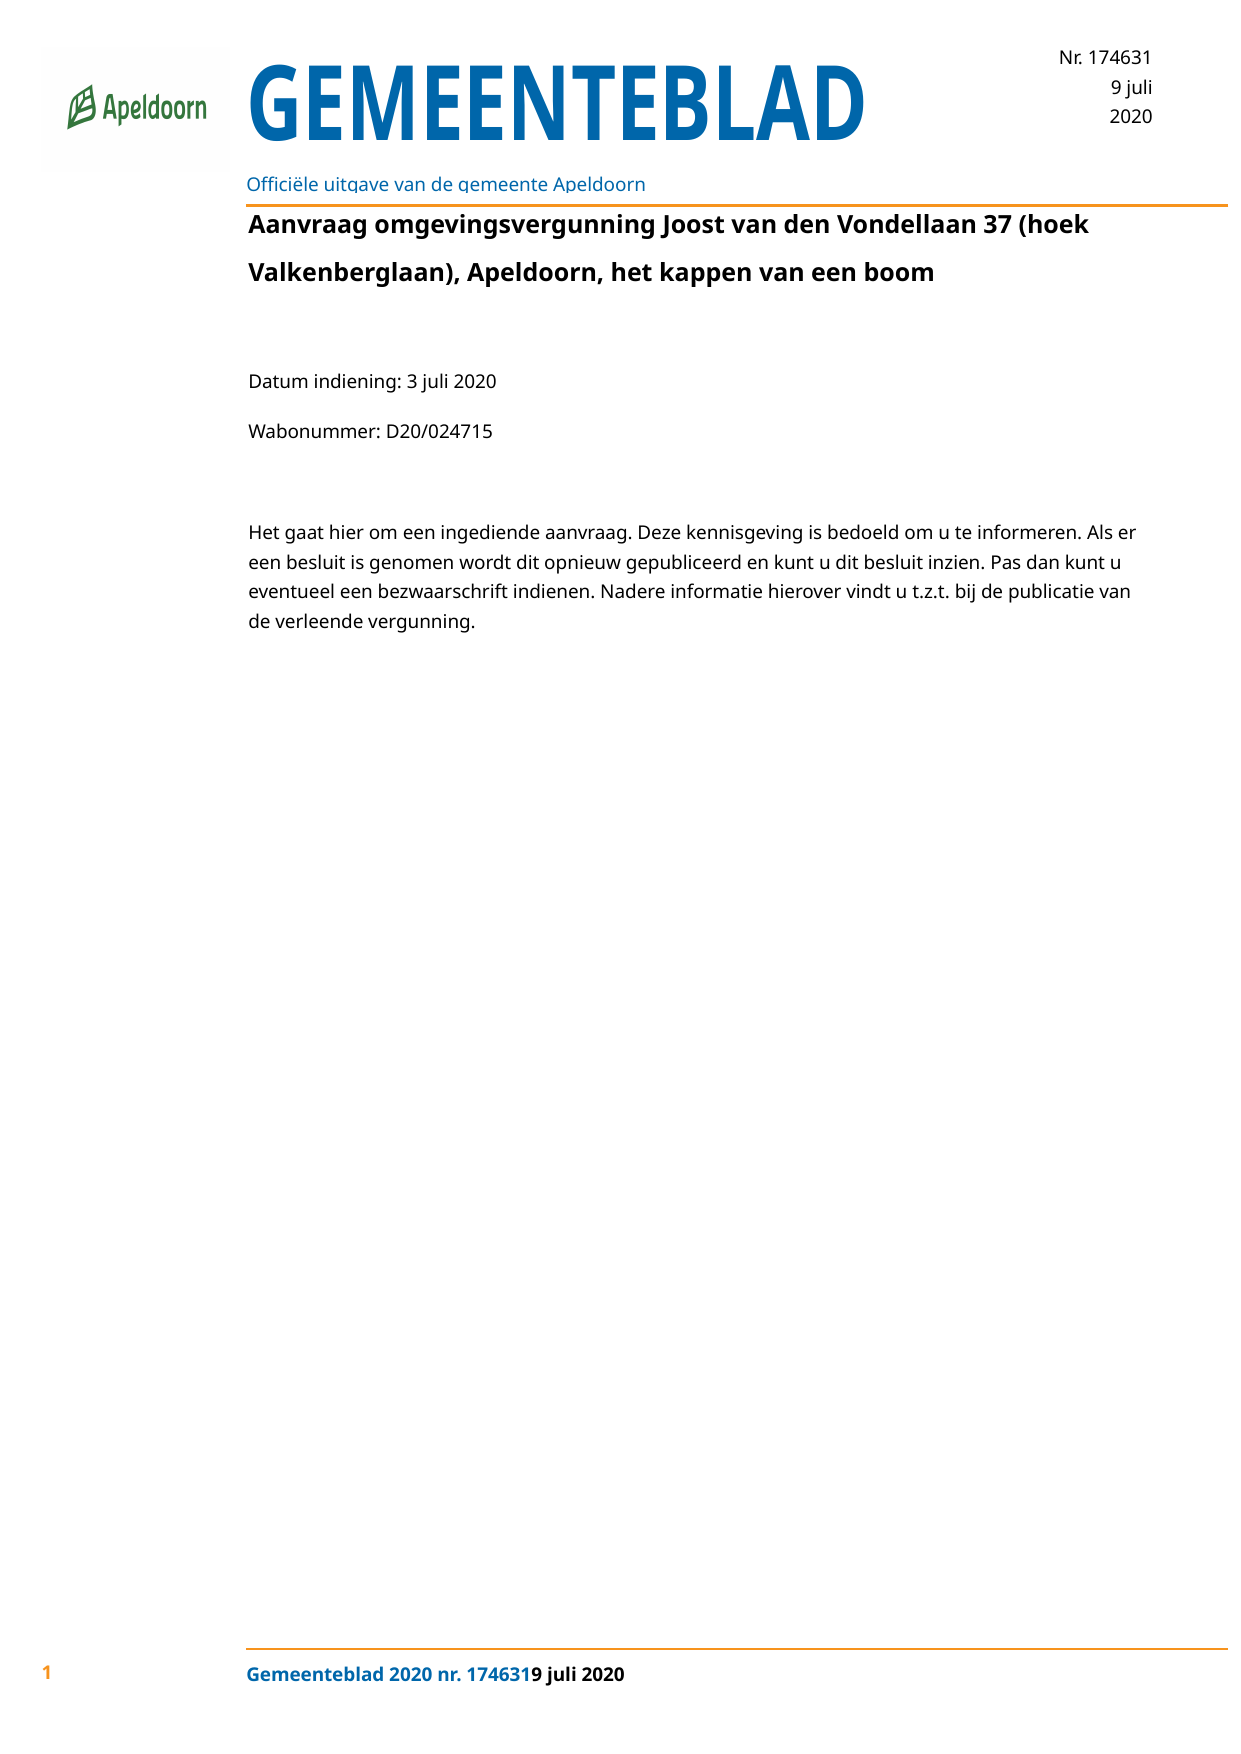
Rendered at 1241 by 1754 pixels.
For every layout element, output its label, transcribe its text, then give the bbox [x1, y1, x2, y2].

text Aanvraag omgevingsvergunning Joost van den Vondellaan 37 (hoek Valkenberglaan), Apeldoorn, het kappen van een boom [248, 207, 1152, 288]
text Het gaat hier om een ingediende aanvraag. Deze kennisgeving is bedoeld om u te informeren. Als er een besluit is genomen wordt dit opnieuw gepubliceerd en kunt u dit besluit inzien. Pas dan kunt u eventueel een bezwaarschrift indienen. Nadere informatie hierover vindt u t.z.t. bij de publicatie van de verleende vergunning. [248, 519, 1152, 634]
text Wabonummer: D20/024715 [248, 419, 1152, 444]
text Datum indiening: 3 juli 2020 [248, 368, 1152, 394]
picture [41, 47, 231, 172]
